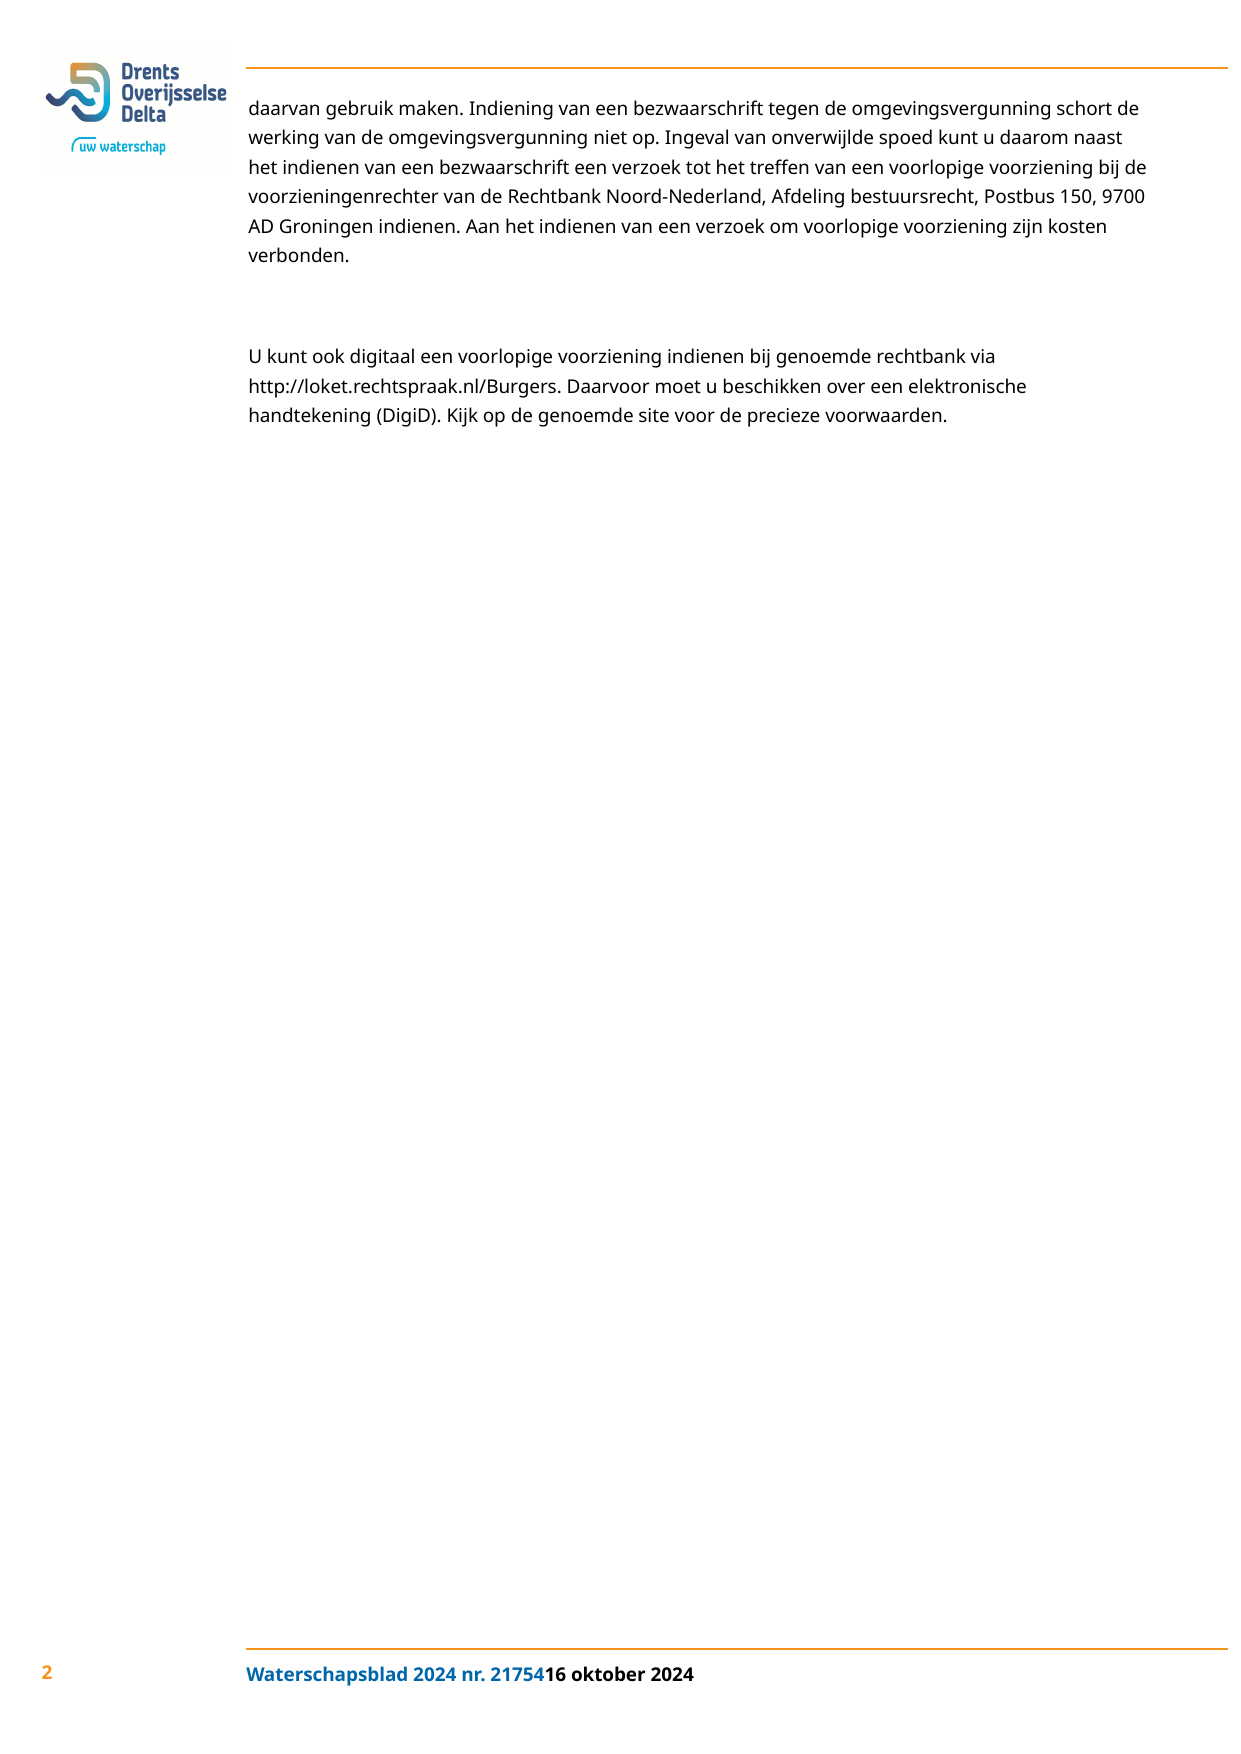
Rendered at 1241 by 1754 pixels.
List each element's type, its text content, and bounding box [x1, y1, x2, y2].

text U kunt ook digitaal een voorlopige voorziening indienen bij genoemde rechtbank via http://loket.rechtspraak.nl/Burgers. Daarvoor moet u beschikken over een elektronische handtekening (DigiD). Kijk op de genoemde site voor de precieze voorwaarden. [248, 343, 1152, 428]
text daarvan gebruik maken. Indiening van een bezwaarschrift tegen de omgevingsvergunning schort de werking van de omgevingsvergunning niet op. Ingeval van onverwijlde spoed kunt u daarom naast het indienen van een bezwaarschrift een verzoek tot het treffen van een voorlopige voorziening bij de voorzieningenrechter van de Rechtbank Noord-Nederland, Afdeling bestuursrecht, Postbus 150, 9700 AD Groningen indienen. Aan het indienen van een verzoek om voorlopige voorziening zijn kosten verbonden. [248, 95, 1152, 268]
picture [41, 47, 231, 172]
